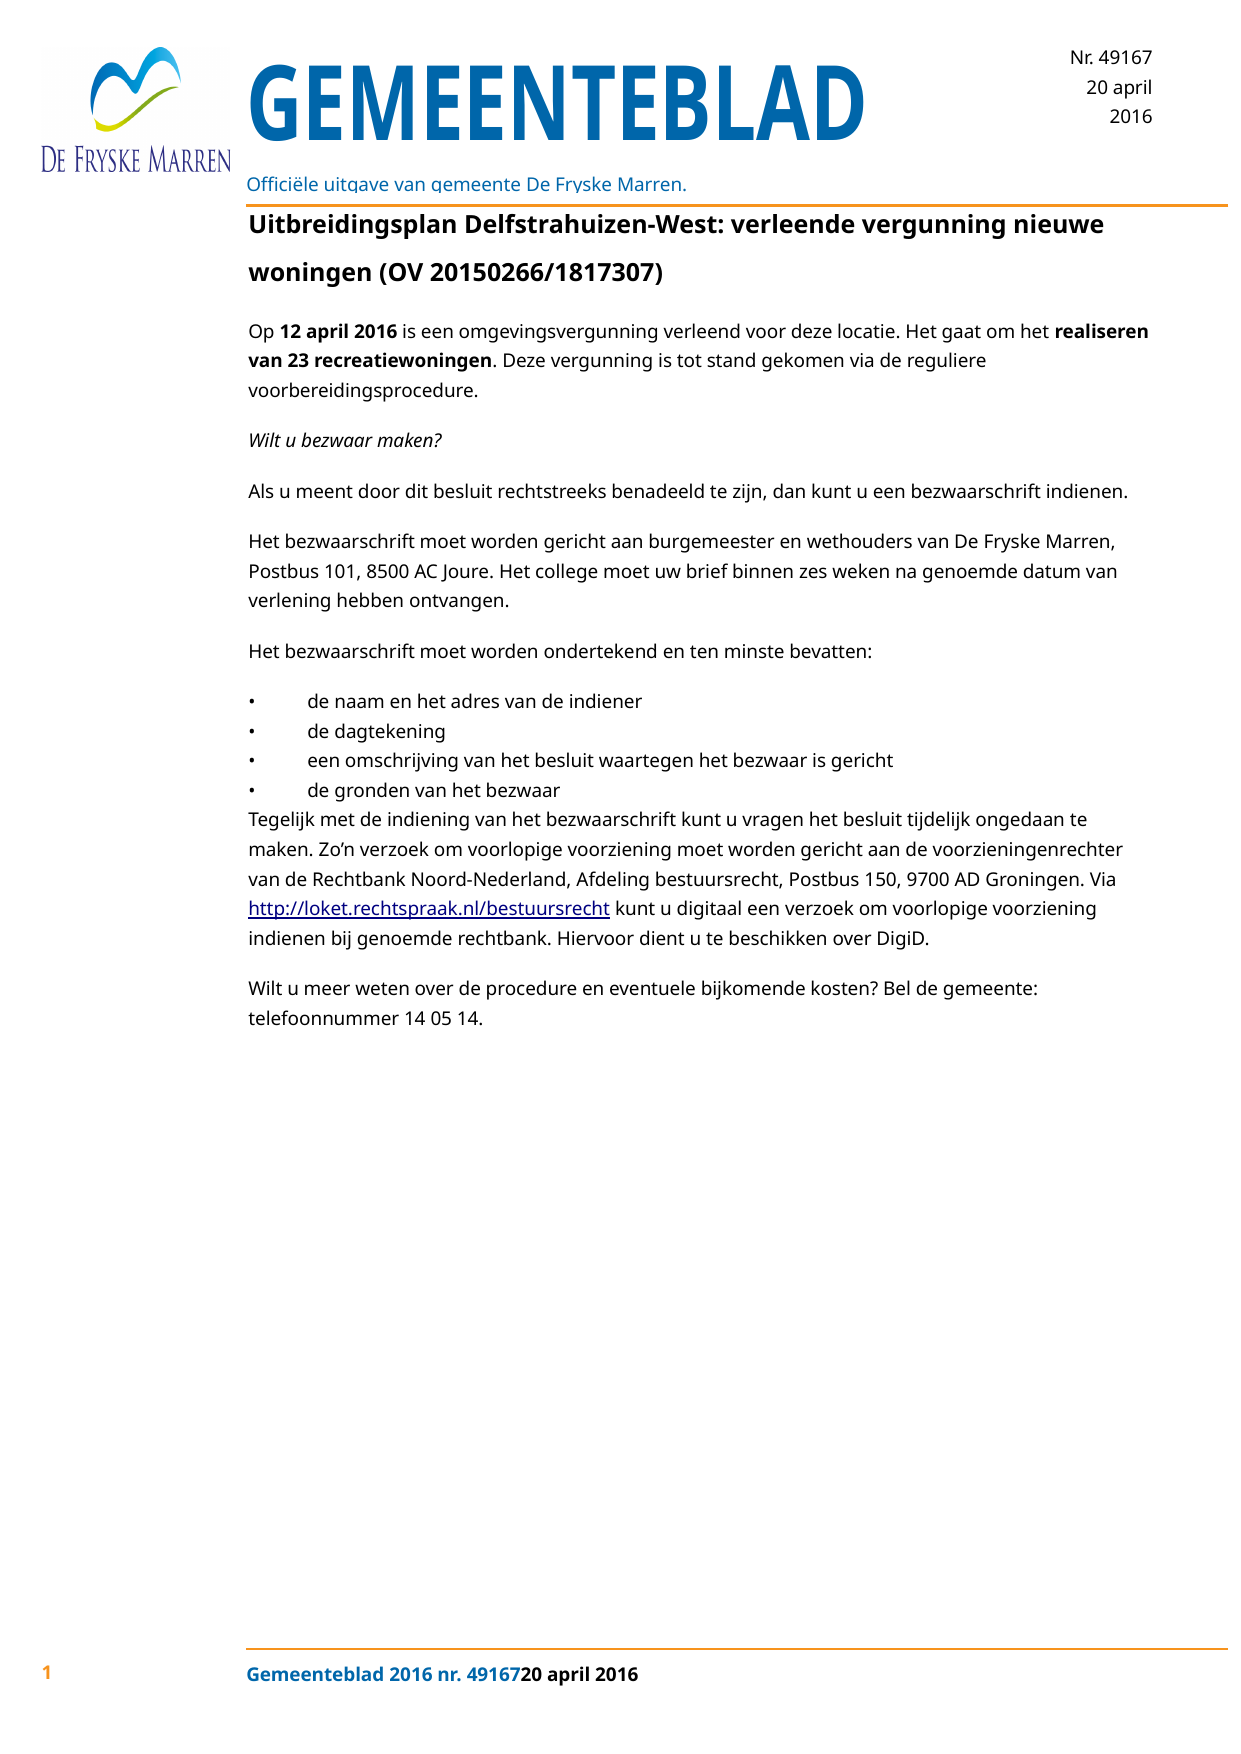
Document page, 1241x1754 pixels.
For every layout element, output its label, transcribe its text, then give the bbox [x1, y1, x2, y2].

text Tegelijk met de indiening van het bezwaarschrift kunt u vragen het besluit tijdelijk ongedaan te maken. Zo’n verzoek om voorlopige voorziening moet worden gericht aan de voorzieningenrechter van de Rechtbank Noord-Nederland, Afdeling bestuursrecht, Postbus 150, 9700 AD Groningen. Via http://loket.rechtspraak.nl/bestuursrecht kunt u digitaal een verzoek om voorlopige voorziening indienen bij genoemde rechtbank. Hiervoor dient u te beschikken over DigiD. [248, 807, 1152, 951]
list een omschrijving van het besluit waartegen het bezwaar is gericht [248, 747, 1152, 773]
picture [41, 47, 231, 172]
list de gronden van het bezwaar [248, 777, 1152, 803]
list de naam en het adres van de indiener [248, 688, 1152, 714]
text Op 12 april 2016 is een omgevingsvergunning verleend voor deze locatie. Het gaat om het realiseren van 23 recreatiewoningen. Deze vergunning is tot stand gekomen via de reguliere voorbereidingsprocedure. [248, 318, 1152, 403]
text Wilt u bezwaar maken? [248, 427, 1152, 453]
text Het bezwaarschrift moet worden gericht aan burgemeester en wethouders van De Fryske Marren, Postbus 101, 8500 AC Joure. Het college moet uw brief binnen zes weken na genoemde datum van verlening hebben ontvangen. [248, 528, 1152, 613]
text Het bezwaarschrift moet worden ondertekend en ten minste bevatten: [248, 638, 1152, 664]
text Wilt u meer weten over de procedure en eventuele bijkomende kosten? Bel de gemeente: telefoonnummer 14 05 14. [248, 975, 1152, 1031]
text Als u meent door dit besluit rechtstreeks benadeeld te zijn, dan kunt u een bezwaarschrift indienen. [248, 478, 1152, 504]
list de dagtekening [248, 718, 1152, 744]
text Uitbreidingsplan Delfstrahuizen-West: verleende vergunning nieuwe woningen (OV 20150266/1817307) [248, 207, 1152, 288]
